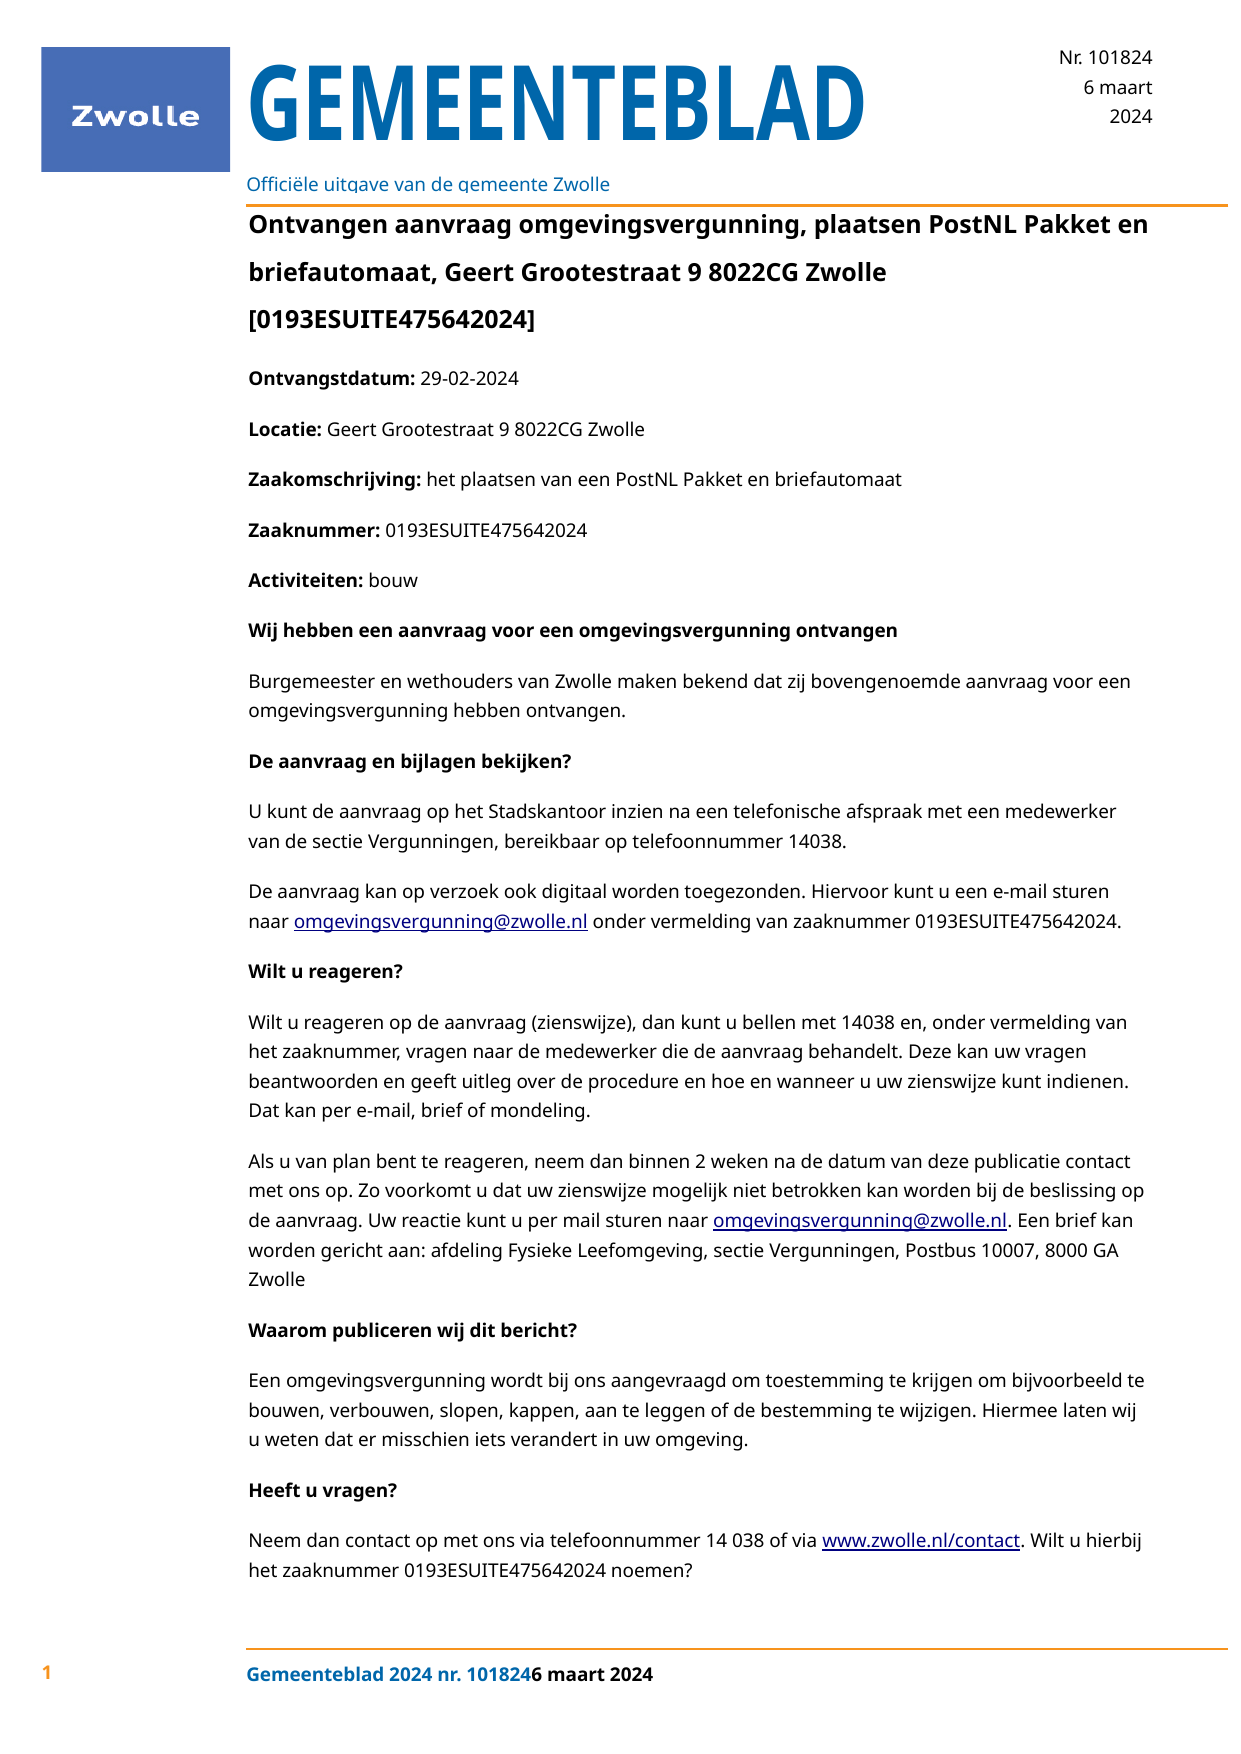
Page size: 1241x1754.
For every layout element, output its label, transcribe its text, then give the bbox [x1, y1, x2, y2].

text Zaakomschrijving: het plaatsen van een PostNL Pakket en briefautomaat [248, 466, 1152, 492]
picture [41, 47, 231, 172]
text Als u van plan bent te reageren, neem dan binnen 2 weken na de datum van deze publicatie contact met ons op. Zo voorkomt u dat uw zienswijze mogelijk niet betrokken kan worden bij de beslissing op de aanvraag. Uw reactie kunt u per mail sturen naar omgevingsvergunning@zwolle.nl. Een brief kan worden gericht aan: afdeling Fysieke Leefomgeving, sectie Vergunningen, Postbus 10007, 8000 GA Zwolle [248, 1148, 1152, 1292]
text Zaaknummer: 0193ESUITE475642024 [248, 517, 1152, 542]
text Heeft u vragen? [248, 1477, 1152, 1502]
text Locatie: Geert Grootestraat 9 8022CG Zwolle [248, 416, 1152, 442]
text Wilt u reageren op de aanvraag (zienswijze), dan kunt u bellen met 14038 en, onder vermelding van het zaaknummer, vragen naar de medewerker die de aanvraag behandelt. Deze kan uw vragen beantwoorden en geeft uitleg over de procedure en hoe en wanneer u uw zienswijze kunt indienen. Dat kan per e-mail, brief of mondeling. [248, 1009, 1152, 1123]
text Neem dan contact op met ons via telefoonnummer 14 038 of via www.zwolle.nl/contact. Wilt u hierbij het zaaknummer 0193ESUITE475642024 noemen? [248, 1527, 1152, 1582]
text De aanvraag en bijlagen bekijken? [248, 748, 1152, 774]
text Wilt u reageren? [248, 958, 1152, 984]
text U kunt de aanvraag op het Stadskantoor inzien na een telefonische afspraak met een medewerker van de sectie Vergunningen, bereikbaar op telefoonnummer 14038. [248, 798, 1152, 854]
text Activiteiten: bouw [248, 567, 1152, 593]
text De aanvraag kan op verzoek ook digitaal worden toegezonden. Hiervoor kunt u een e-mail sturen naar omgevingsvergunning@zwolle.nl onder vermelding van zaaknummer 0193ESUITE475642024. [248, 878, 1152, 934]
text Burgemeester en wethouders van Zwolle maken bekend dat zij bovengenoemde aanvraag voor een omgevingsvergunning hebben ontvangen. [248, 668, 1152, 723]
text Wij hebben een aanvraag voor een omgevingsvergunning ontvangen [248, 618, 1152, 643]
text Een omgevingsvergunning wordt bij ons aangevraagd om toestemming te krijgen om bijvoorbeeld te bouwen, verbouwen, slopen, kappen, aan te leggen of de bestemming te wijzigen. Hiermee laten wij u weten dat er misschien iets verandert in uw omgeving. [248, 1367, 1152, 1452]
text Ontvangstdatum: 29-02-2024 [248, 366, 1152, 391]
text Ontvangen aanvraag omgevingsvergunning, plaatsen PostNL Pakket en briefautomaat, Geert Grootestraat 9 8022CG Zwolle [0193ESUITE475642024] [248, 207, 1152, 336]
text Waarom publiceren wij dit bericht? [248, 1317, 1152, 1342]
